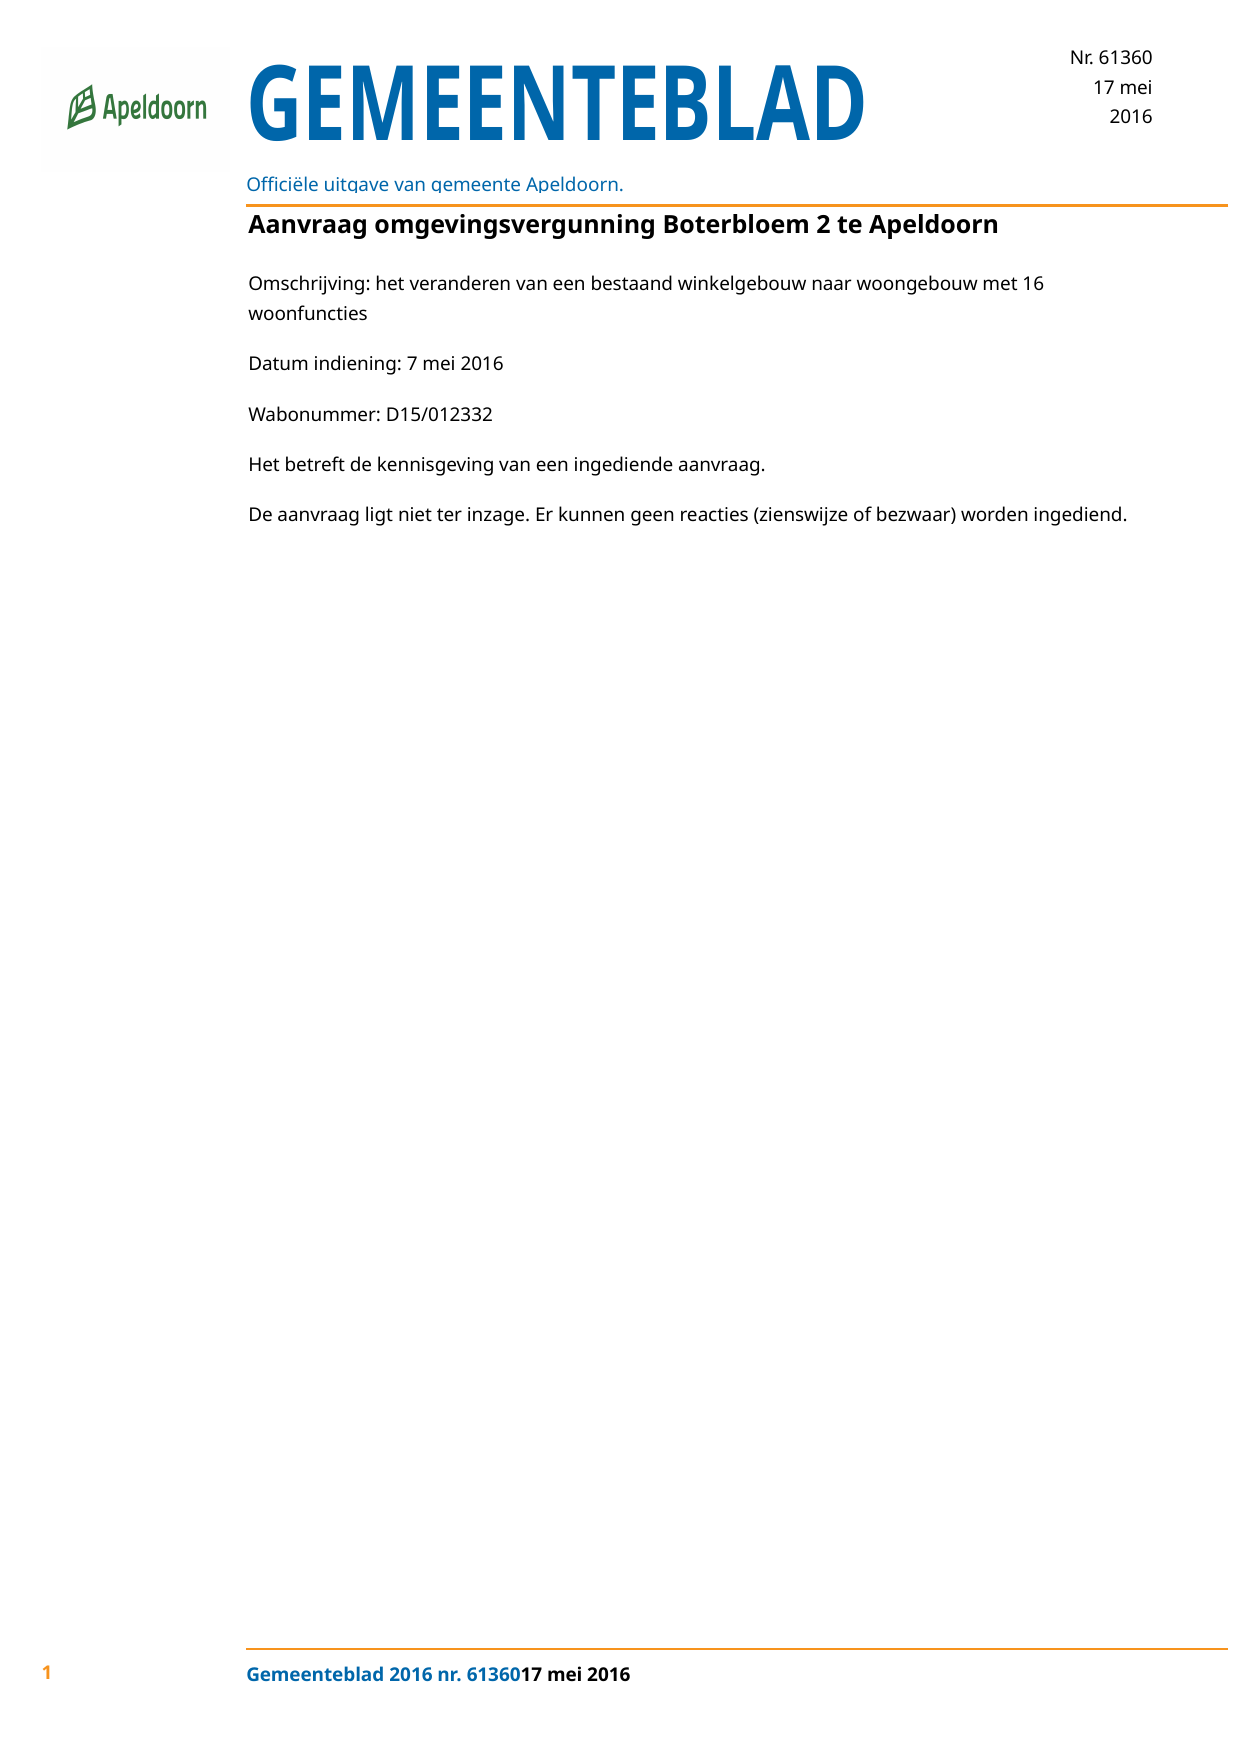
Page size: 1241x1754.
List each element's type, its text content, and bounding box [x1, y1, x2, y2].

text Aanvraag omgevingsvergunning Boterbloem 2 te Apeldoorn [248, 207, 1152, 241]
text De aanvraag ligt niet ter inzage. Er kunnen geen reacties (zienswijze of bezwaar) worden ingediend. [248, 502, 1152, 527]
text Datum indiening: 7 mei 2016 [248, 350, 1152, 376]
text Omschrijving: het veranderen van een bestaand winkelgebouw naar woongebouw met 16 woonfuncties [248, 270, 1152, 326]
picture [41, 47, 231, 172]
text Wabonummer: D15/012332 [248, 401, 1152, 426]
text Het betreft de kennisgeving van een ingediende aanvraag. [248, 451, 1152, 477]
